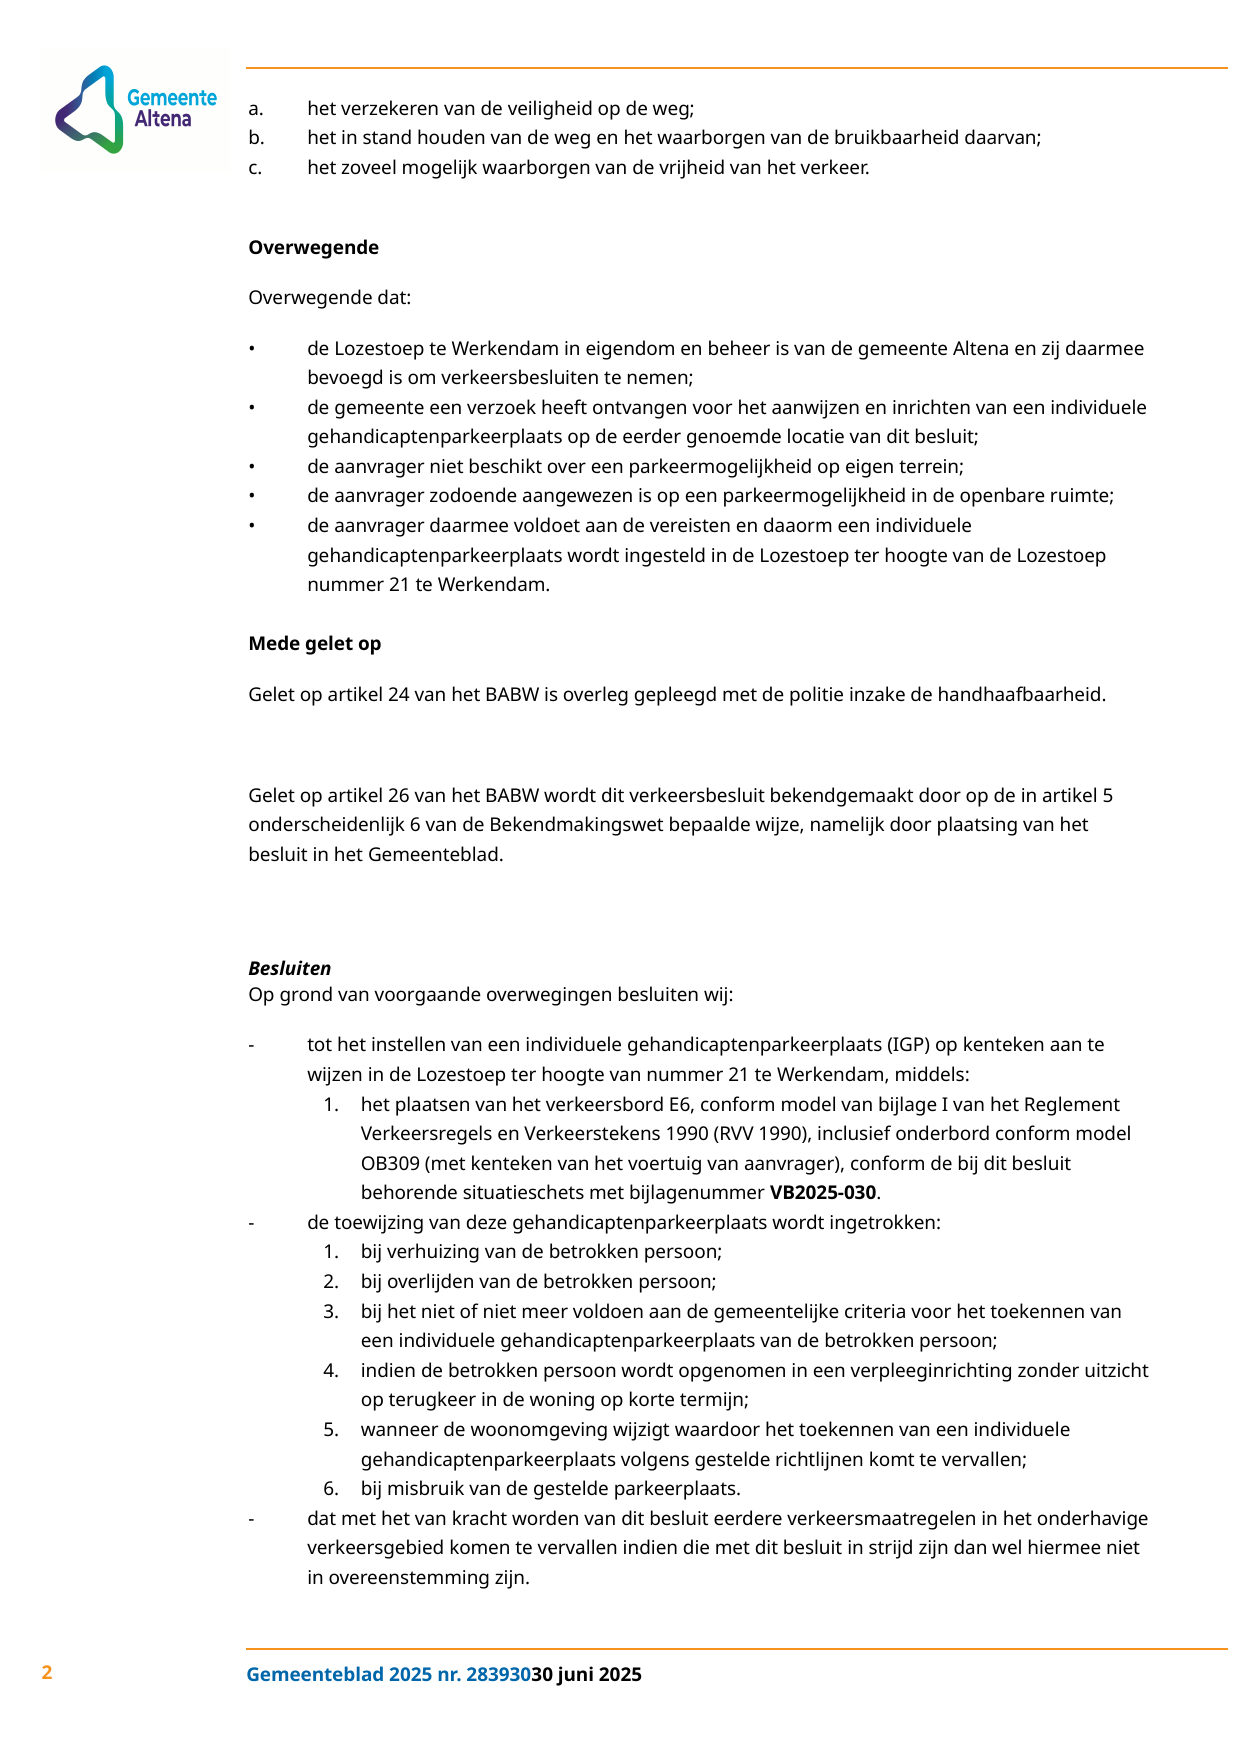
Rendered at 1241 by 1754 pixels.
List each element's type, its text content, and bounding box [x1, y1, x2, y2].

list de toewijzing van deze gehandicaptenparkeerplaats wordt ingetrokken: [248, 1209, 1152, 1235]
text Overwegende dat: [248, 284, 1152, 310]
text Overwegende [248, 234, 1152, 260]
list de aanvrager niet beschikt over een parkeermogelijkheid op eigen terrein; [248, 453, 1152, 479]
list dat met het van kracht worden van dit besluit eerdere verkeersmaatregelen in het onderhavige verkeersgebied komen te vervallen indien die met dit besluit in strijd zijn dan wel hiermee niet in overeenstemming zijn. [248, 1505, 1152, 1590]
list het plaatsen van het verkeersbord E6, conform model van bijlage I van het Reglement Verkeersregels en Verkeerstekens 1990 (RVV 1990), inclusief onderbord conform model OB309 (met kenteken van het voertuig van aanvrager), conform de bij dit besluit behorende situatieschets met bijlagenummer VB2025-030. [323, 1091, 1152, 1205]
list het zoveel mogelijk waarborgen van de vrijheid van het verkeer. [248, 154, 1152, 180]
list de gemeente een verzoek heeft ontvangen voor het aanwijzen en inrichten van een individuele gehandicaptenparkeerplaats op de eerder genoemde locatie van dit besluit; [248, 394, 1152, 449]
list tot het instellen van een individuele gehandicaptenparkeerplaats (IGP) op kenteken aan te wijzen in de Lozestoep ter hoogte van nummer 21 te Werkendam, middels: [248, 1032, 1152, 1087]
list bij verhuizing van de betrokken persoon; [323, 1239, 1152, 1264]
picture [41, 47, 231, 172]
text Gelet op artikel 24 van het BABW is overleg gepleegd met de politie inzake de handhaafbaarheid. [248, 681, 1152, 707]
list indien de betrokken persoon wordt opgenomen in een verpleeginrichting zonder uitzicht op terugkeer in de woning op korte termijn; [323, 1357, 1152, 1412]
text Mede gelet op [248, 631, 1152, 656]
list de aanvrager zodoende aangewezen is op een parkeermogelijkheid in de openbare ruimte; [248, 483, 1152, 508]
list het verzekeren van de veiligheid op de weg; [248, 95, 1152, 121]
list bij overlijden van de betrokken persoon; [323, 1268, 1152, 1294]
list de aanvrager daarmee voldoet aan de vereisten en daaorm een individuele gehandicaptenparkeerplaats wordt ingesteld in de Lozestoep ter hoogte van de Lozestoep nummer 21 te Werkendam. [248, 512, 1152, 597]
text Gelet op artikel 26 van het BABW wordt dit verkeersbesluit bekendgemaakt door op de in artikel 5 onderscheidenlijk 6 van de Bekendmakingswet bepaalde wijze, namelijk door plaatsing van het besluit in het Gemeenteblad. [248, 782, 1152, 867]
list wanneer de woonomgeving wijzigt waardoor het toekennen van een individuele gehandicaptenparkeerplaats volgens gestelde richtlijnen komt te vervallen; [323, 1416, 1152, 1471]
list het in stand houden van de weg en het waarborgen van de bruikbaarheid daarvan; [248, 124, 1152, 150]
list bij misbruik van de gestelde parkeerplaats. [323, 1475, 1152, 1501]
text Besluiten [248, 955, 1152, 981]
text Op grond van voorgaande overwegingen besluiten wij: [248, 981, 1152, 1007]
list bij het niet of niet meer voldoen aan de gemeentelijke criteria voor het toekennen van een individuele gehandicaptenparkeerplaats van de betrokken persoon; [323, 1298, 1152, 1353]
list de Lozestoep te Werkendam in eigendom en beheer is van de gemeente Altena en zij daarmee bevoegd is om verkeersbesluiten te nemen; [248, 335, 1152, 390]
